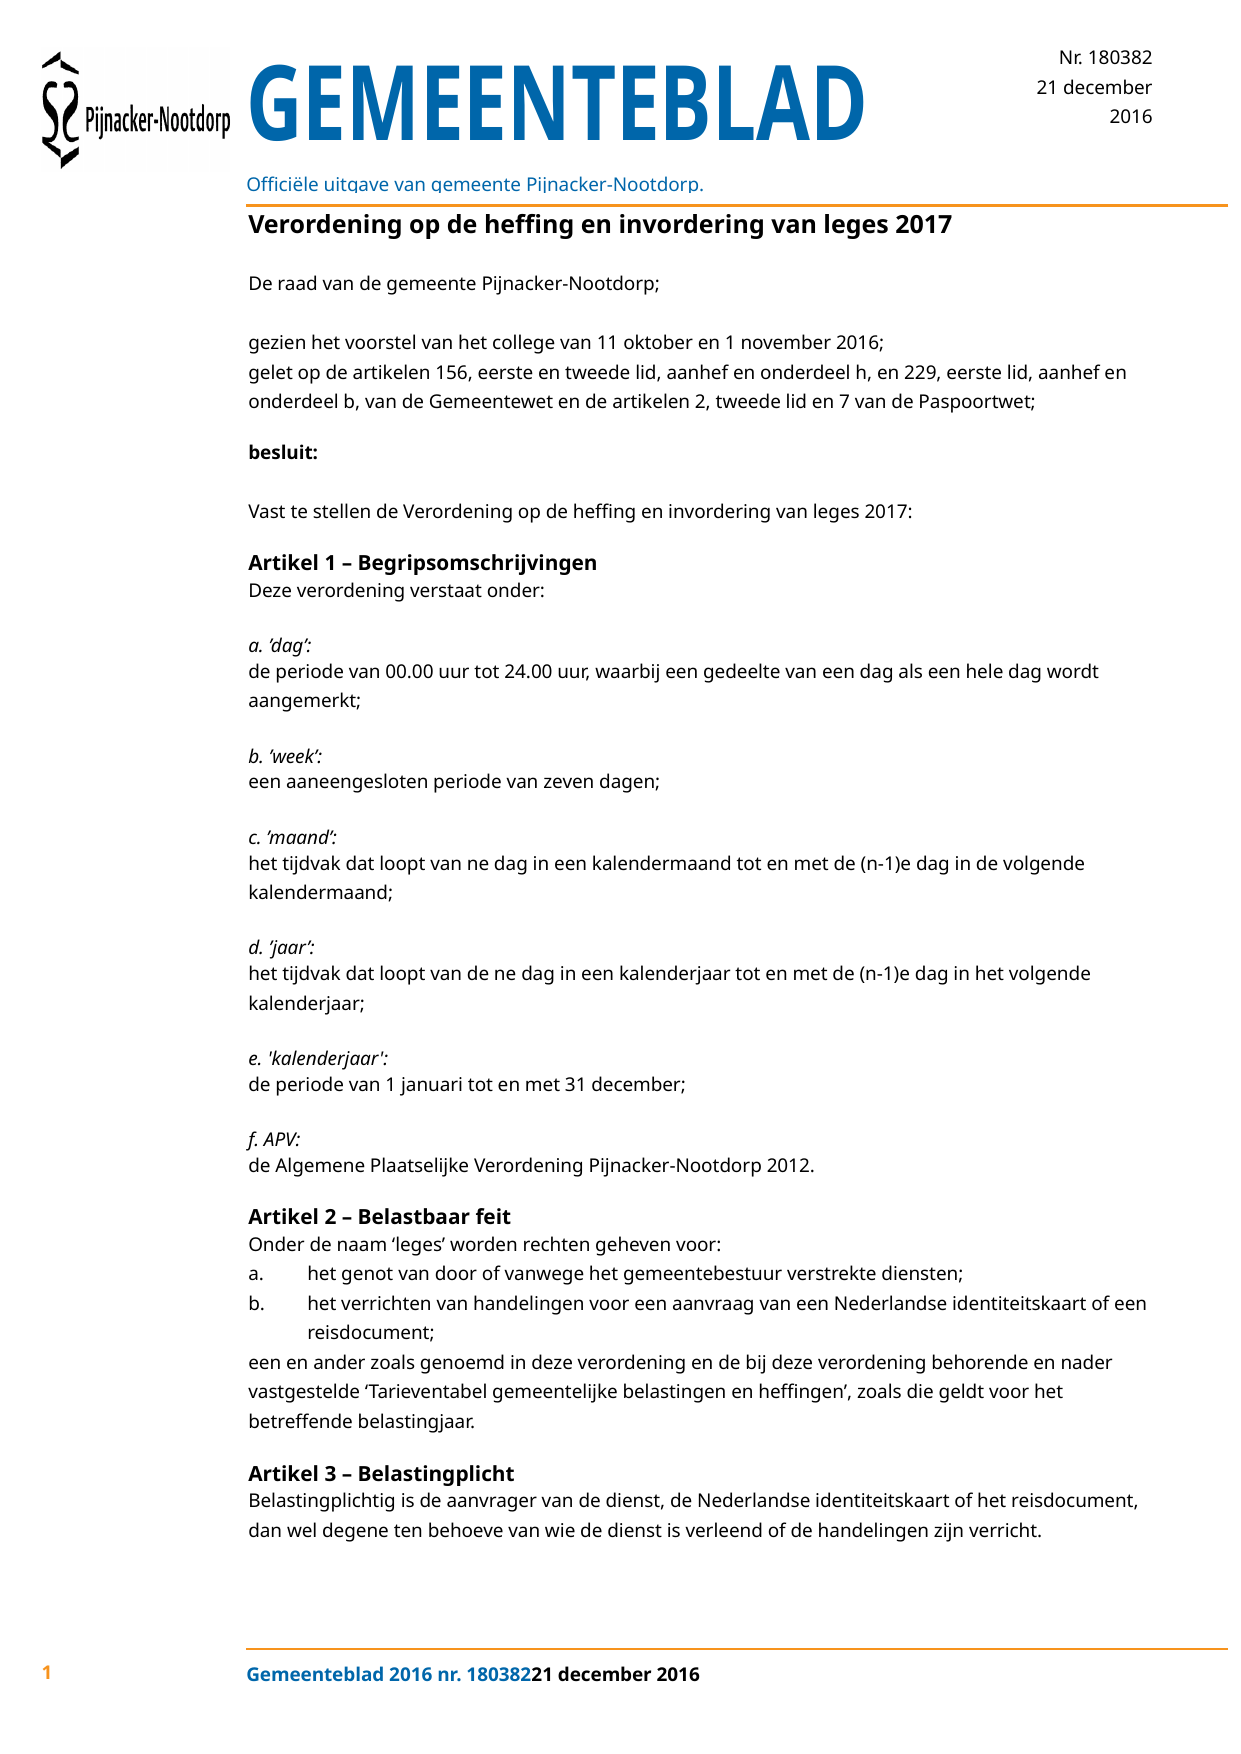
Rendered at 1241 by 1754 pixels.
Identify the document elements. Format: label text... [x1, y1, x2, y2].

text het tijdvak dat loopt van de ne dag in een kalenderjaar tot en met de (n-1)e dag in het volgende kalenderjaar; [248, 960, 1152, 1016]
text Artikel 1 – Begripsomschrijvingen [248, 548, 1152, 577]
text Deze verordening verstaat onder: [248, 577, 1152, 603]
text Vast te stellen de Verordening op de heffing en invordering van leges 2017: [248, 498, 1152, 524]
list het genot van door of vanwege het gemeentebestuur verstrekte diensten; [248, 1260, 1152, 1286]
text a. ’dag’: [248, 632, 1152, 658]
text De raad van de gemeente Pijnacker-Nootdorp; [248, 270, 1152, 296]
text Artikel 3 – Belastingplicht [248, 1459, 1152, 1487]
text de periode van 00.00 uur tot 24.00 uur, waarbij een gedeelte van een dag als een hele dag wordt aangemerkt; [248, 658, 1152, 713]
text besluit: [248, 439, 1152, 465]
text b. ’week’: [248, 743, 1152, 769]
text de Algemene Plaatselijke Verordening Pijnacker-Nootdorp 2012. [248, 1152, 1152, 1178]
text gelet op de artikelen 156, eerste en tweede lid, aanhef en onderdeel h, en 229, eerste lid, aanhef en onderdeel b, van de Gemeentewet en de artikelen 2, tweede lid en 7 van de Paspoortwet; [248, 359, 1152, 414]
text c. ’maand’: [248, 824, 1152, 850]
text d. ’jaar’: [248, 934, 1152, 960]
text Belastingplichtig is de aanvrager van de dienst, de Nederlandse identiteitskaart of het reisdocument, dan wel degene ten behoeve van wie de dienst is verleend of de handelingen zijn verricht. [248, 1487, 1152, 1542]
text e. 'kalenderjaar': [248, 1045, 1152, 1071]
text Artikel 2 – Belastbaar feit [248, 1202, 1152, 1231]
text Verordening op de heffing en invordering van leges 2017 [248, 207, 1152, 241]
picture [41, 47, 231, 172]
text f. APV: [248, 1126, 1152, 1152]
text het tijdvak dat loopt van ne dag in een kalendermaand tot en met de (n-1)e dag in de volgende kalendermaand; [248, 850, 1152, 905]
text gezien het voorstel van het college van 11 oktober en 1 november 2016; [248, 329, 1152, 355]
text een en ander zoals genoemd in deze verordening en de bij deze verordening behorende en nader vastgestelde ‘Tarieventabel gemeentelijke belastingen en heffingen’, zoals die geldt voor het betreffende belastingjaar. [248, 1349, 1152, 1434]
text Onder de naam ‘leges’ worden rechten geheven voor: [248, 1231, 1152, 1257]
list het verrichten van handelingen voor een aanvraag van een Nederlandse identiteitskaart of een reisdocument; [248, 1290, 1152, 1345]
text de periode van 1 januari tot en met 31 december; [248, 1071, 1152, 1097]
text een aaneengesloten periode van zeven dagen; [248, 769, 1152, 794]
